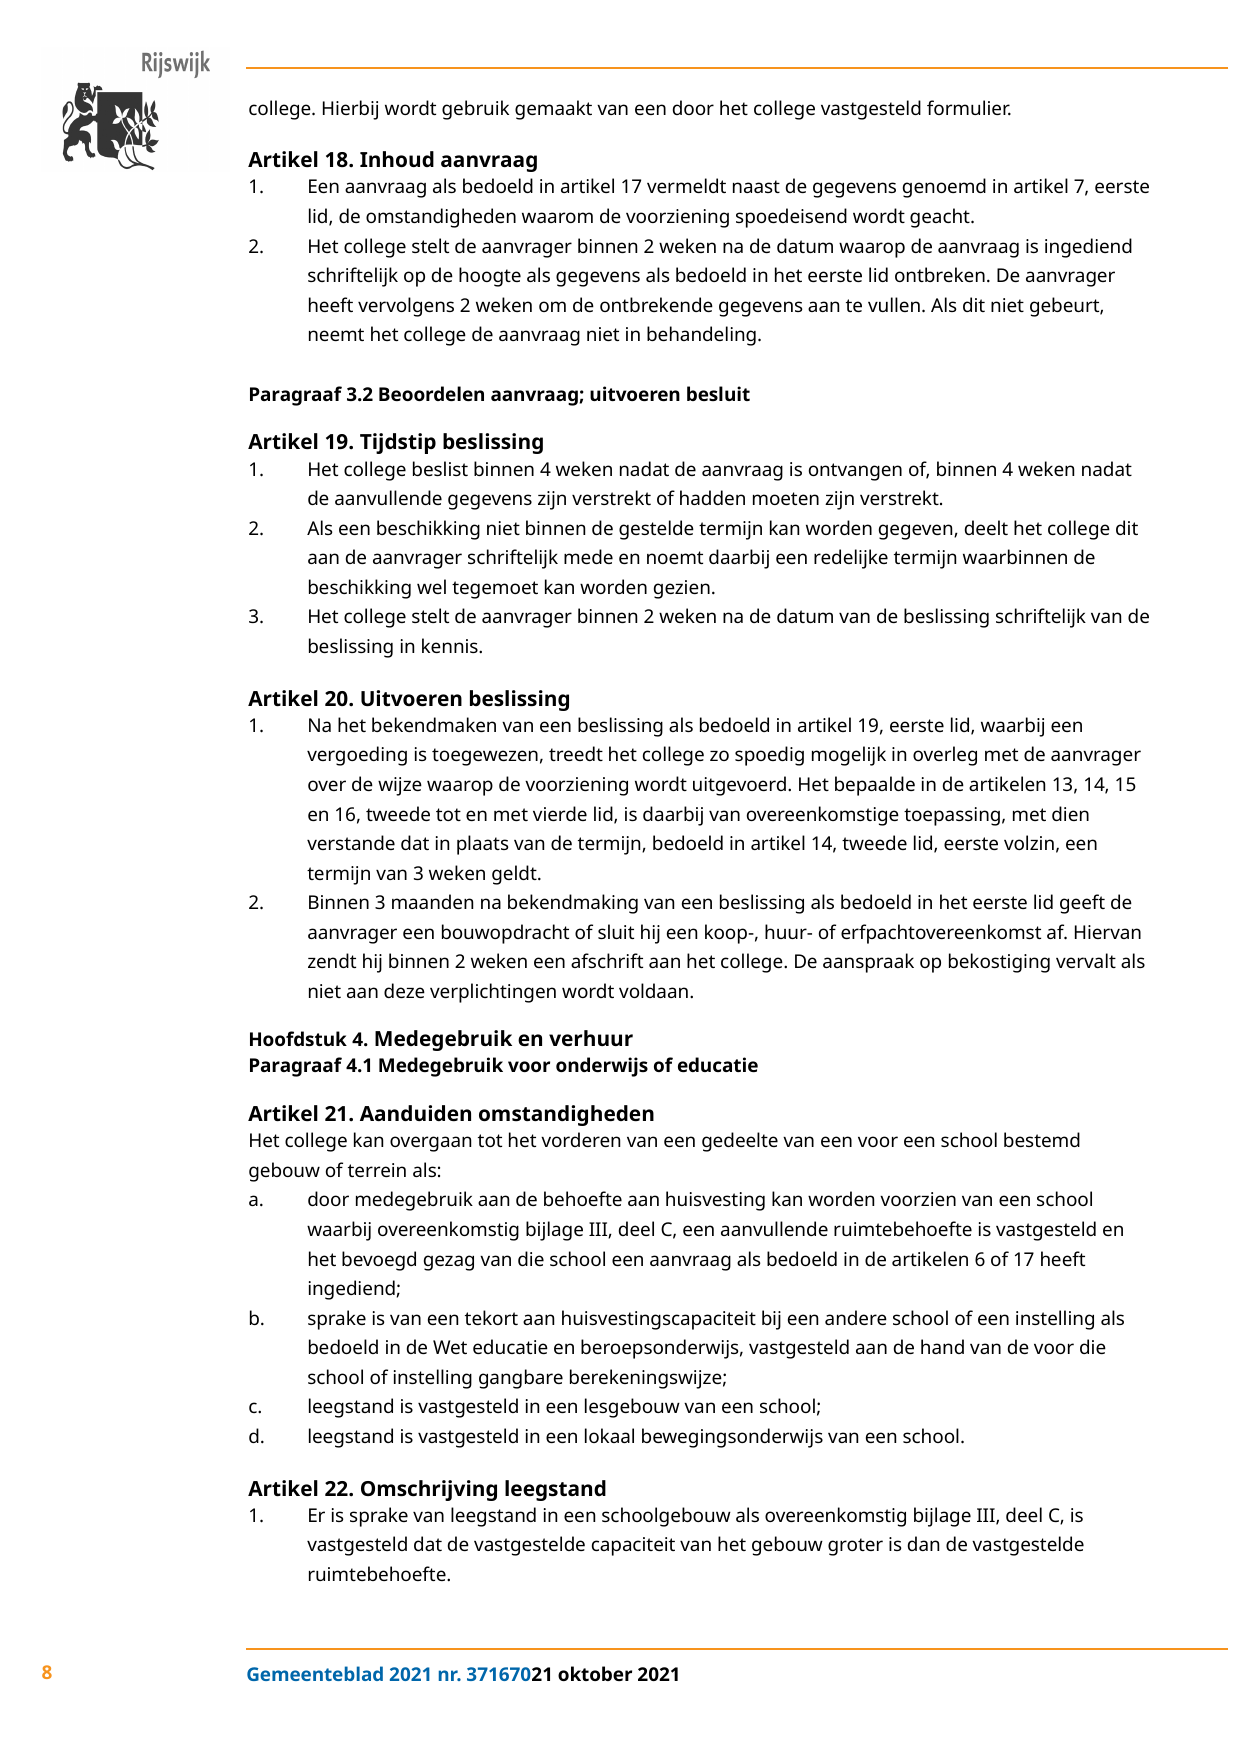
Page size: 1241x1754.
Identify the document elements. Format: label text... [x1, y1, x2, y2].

list door medegebruik aan de behoefte aan huisvesting kan worden voorzien van een school waarbij overeenkomstig bijlage III, deel C, een aanvullende ruimtebehoefte is vastgesteld en het bevoegd gezag van die school een aanvraag als bedoeld in de artikelen 6 of 17 heeft ingediend; [248, 1187, 1152, 1301]
text Hoofdstuk 4. Medegebruik en verhuur [248, 1024, 1152, 1052]
text Paragraaf 3.2 Beoordelen aanvraag; uitvoeren besluit [248, 381, 1152, 406]
list Na het bekendmaken van een beslissing als bedoeld in artikel 19, eerste lid, waarbij een vergoeding is toegewezen, treedt het college zo spoedig mogelijk in overleg met de aanvrager over de wijze waarop de voorziening wordt uitgevoerd. Het bepaalde in de artikelen 13, 14, 15 en 16, tweede tot en met vierde lid, is daarbij van overeenkomstige toepassing, met dien verstande dat in plaats van de termijn, bedoeld in artikel 14, tweede lid, eerste volzin, een termijn van 3 weken geldt. [248, 712, 1152, 886]
text Artikel 22. Omschrijving leegstand [248, 1474, 1152, 1502]
text Artikel 20. Uitvoeren beslissing [248, 684, 1152, 712]
text Artikel 21. Aanduiden omstandigheden [248, 1099, 1152, 1127]
list Het college stelt de aanvrager binnen 2 weken na de datum van de beslissing schriftelijk van de beslissing in kennis. [248, 604, 1152, 659]
list Een aanvraag als bedoeld in artikel 17 vermeldt naast de gegevens genoemd in artikel 7, eerste lid, de omstandigheden waarom de voorziening spoedeisend wordt geacht. [248, 174, 1152, 229]
text Artikel 18. Inhoud aanvraag [248, 145, 1152, 174]
list Er is sprake van leegstand in een schoolgebouw als overeenkomstig bijlage III, deel C, is vastgesteld dat de vastgestelde capaciteit van het gebouw groter is dan de vastgestelde ruimtebehoefte. [248, 1502, 1152, 1587]
text Het college kan overgaan tot het vorderen van een gedeelte van een voor een school bestemd gebouw of terrein als: [248, 1127, 1152, 1183]
picture [41, 47, 231, 172]
text college. Hierbij wordt gebruik gemaakt van een door het college vastgesteld formulier. [248, 95, 1152, 121]
list Binnen 3 maanden na bekendmaking van een beslissing als bedoeld in het eerste lid geeft de aanvrager een bouwopdracht of sluit hij een koop-, huur- of erfpachtovereenkomst af. Hiervan zendt hij binnen 2 weken een afschrift aan het college. De aanspraak op bekostiging vervalt als niet aan deze verplichtingen wordt voldaan. [248, 889, 1152, 1004]
list Als een beschikking niet binnen de gestelde termijn kan worden gegeven, deelt het college dit aan de aanvrager schriftelijk mede en noemt daarbij een redelijke termijn waarbinnen de beschikking wel tegemoet kan worden gezien. [248, 515, 1152, 600]
list Het college stelt de aanvrager binnen 2 weken na de datum waarop de aanvraag is ingediend schriftelijk op de hoogte als gegevens als bedoeld in het eerste lid ontbreken. De aanvrager heeft vervolgens 2 weken om de ontbrekende gegevens aan te vullen. Als dit niet gebeurt, neemt het college de aanvraag niet in behandeling. [248, 233, 1152, 347]
list Het college beslist binnen 4 weken nadat de aanvraag is ontvangen of, binnen 4 weken nadat de aanvullende gegevens zijn verstrekt of hadden moeten zijn verstrekt. [248, 456, 1152, 511]
text Paragraaf 4.1 Medegebruik voor onderwijs of educatie [248, 1052, 1152, 1078]
list leegstand is vastgesteld in een lokaal bewegingsonderwijs van een school. [248, 1423, 1152, 1449]
list leegstand is vastgesteld in een lesgebouw van een school; [248, 1394, 1152, 1419]
list sprake is van een tekort aan huisvestingscapaciteit bij een andere school of een instelling als bedoeld in de Wet educatie en beroepsonderwijs, vastgesteld aan de hand van de voor die school of instelling gangbare berekeningswijze; [248, 1305, 1152, 1390]
text Artikel 19. Tijdstip beslissing [248, 427, 1152, 456]
